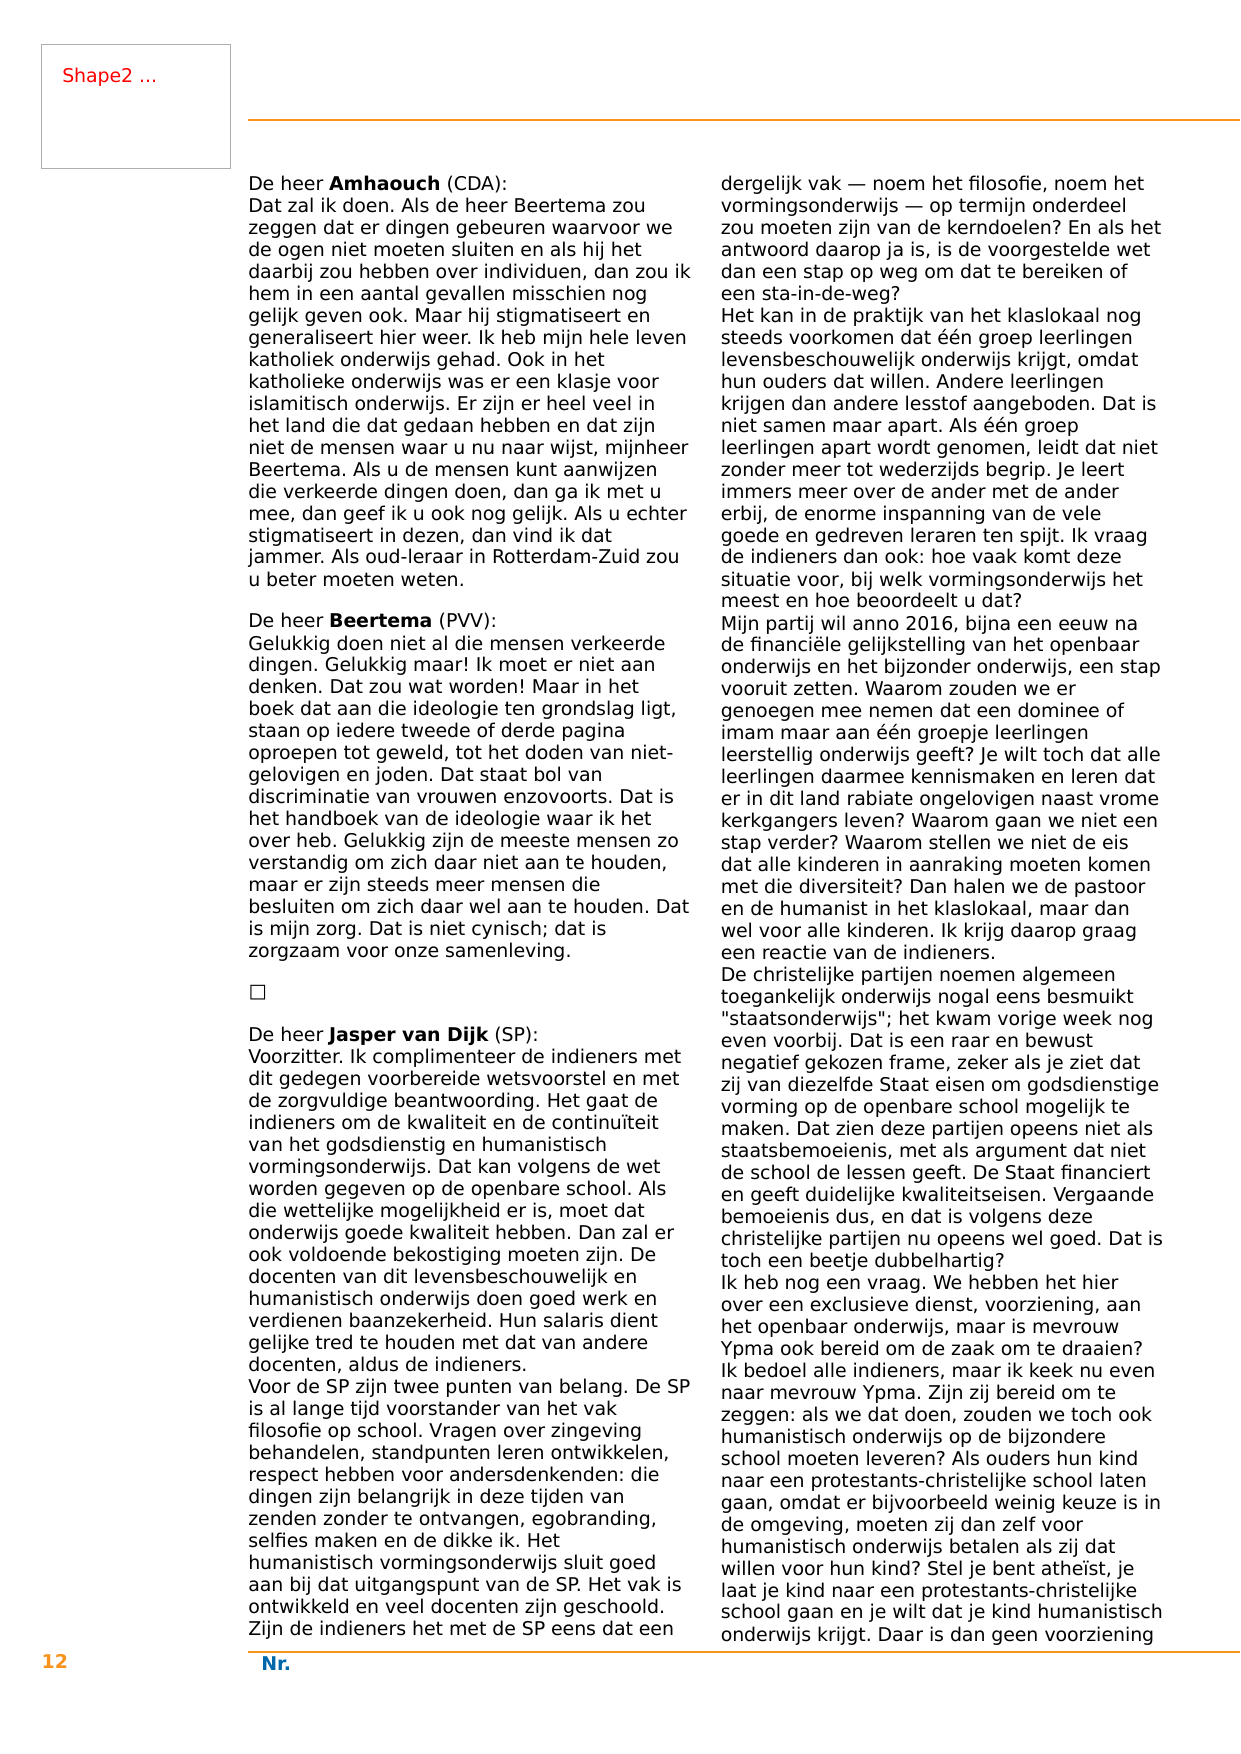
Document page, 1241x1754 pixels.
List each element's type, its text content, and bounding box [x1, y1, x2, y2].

text Het kan in de praktijk van het klaslokaal nog steeds voorkomen dat één groep leerlingen levensbeschouwelijk onderwijs krijgt, omdat hun ouders dat willen. Andere leerlingen krijgen dan andere lesstof aangeboden. Dat is niet samen maar apart. Als één groep leerlingen apart wordt genomen, leidt dat niet zonder meer tot wederzijds begrip. Je leert immers meer over de ander met de ander erbij, de enorme inspanning van de vele goede en gedreven leraren ten spijt. Ik vraag de indieners dan ook: hoe vaak komt deze situatie voor, bij welk vormingsonderwijs het meest en hoe beoordeelt u dat? [721, 305, 1163, 612]
text Gelukkig doen niet al die mensen verkeerde dingen. Gelukkig maar! Ik moet er niet aan denken. Dat zou wat worden! Maar in het boek dat aan die ideologie ten grondslag ligt, staan op iedere tweede of derde pagina oproepen tot geweld, tot het doden van niet-gelovigen en joden. Dat staat bol van discriminatie van vrouwen enzovoorts. Dat is het handboek van de ideologie waar ik het over heb. Gelukkig zijn de meeste mensen zo verstandig om zich daar niet aan te houden, maar er zijn steeds meer mensen die besluiten om zich daar wel aan te houden. Dat is mijn zorg. Dat is niet cynisch; dat is zorgzaam voor onze samenleving. [248, 632, 691, 962]
text Voorzitter. Ik complimenteer de indieners met dit gedegen voorbereide wetsvoorstel en met de zorgvuldige beantwoording. Het gaat de indieners om de kwaliteit en de continuïteit van het godsdienstig en humanistisch vormingsonderwijs. Dat kan volgens de wet worden gegeven op de openbare school. Als die wettelijke mogelijkheid er is, moet dat onderwijs goede kwaliteit hebben. Dan zal er ook voldoende bekostiging moeten zijn. De docenten van dit levensbeschouwelijk en humanistisch onderwijs doen goed werk en verdienen baanzekerheid. Hun salaris dient gelijke tred te houden met dat van andere docenten, aldus de indieners. [248, 1046, 691, 1376]
text De heer Jasper van Dijk (SP): [248, 1024, 691, 1046]
text Ik heb nog een vraag. We hebben het hier over een exclusieve dienst, voorziening, aan het openbaar onderwijs, maar is mevrouw Ypma ook bereid om de zaak om te draaien? Ik bedoel alle indieners, maar ik keek nu even naar mevrouw Ypma. Zijn zij bereid om te zeggen: als we dat doen, zouden we toch ook humanistisch onderwijs op de bijzondere school moeten leveren? Als ouders hun kind naar een protestants-christelijke school laten gaan, omdat er bijvoorbeeld weinig keuze is in de omgeving, moeten zij dan zelf voor humanistisch onderwijs betalen als zij dat willen voor hun kind? Stel je bent atheïst, je laat je kind naar een protestants-christelijke school gaan en je wilt dat je kind humanistisch onderwijs krijgt. Daar is dan geen voorziening [721, 1272, 1163, 1645]
text Mijn partij wil anno 2016, bijna een eeuw na de financiële gelijkstelling van het openbaar onderwijs en het bijzonder onderwijs, een stap vooruit zetten. Waarom zouden we er genoegen mee nemen dat een dominee of imam maar aan één groepje leerlingen leerstellig onderwijs geeft? Je wilt toch dat alle leerlingen daarmee kennismaken en leren dat er in dit land rabiate ongelovigen naast vrome kerkgangers leven? Waarom gaan we niet een stap verder? Waarom stellen we niet de eis dat alle kinderen in aanraking moeten komen met die diversiteit? Dan halen we de pastoor en de humanist in het klaslokaal, maar dan wel voor alle kinderen. Ik krijg daarop graag een reactie van de indieners. [721, 612, 1163, 964]
text De heer Amhaouch (CDA): [248, 173, 691, 195]
text Voor de SP zijn twee punten van belang. De SP is al lange tijd voorstander van het vak filosofie op school. Vragen over zingeving behandelen, standpunten leren ontwikkelen, respect hebben voor andersdenkenden: die dingen zijn belangrijk in deze tijden van zenden zonder te ontvangen, egobranding, selfies maken en de dikke ik. Het humanistisch vormingsonderwijs sluit goed aan bij dat uitgangspunt van de SP. Het vak is ontwikkeld en veel docenten zijn geschoold. Zijn de indieners het met de SP eens dat een [248, 1376, 691, 1639]
text Dat zal ik doen. Als de heer Beertema zou zeggen dat er dingen gebeuren waarvoor we de ogen niet moeten sluiten en als hij het daarbij zou hebben over individuen, dan zou ik hem in een aantal gevallen misschien nog gelijk geven ook. Maar hij stigmatiseert en generaliseert hier weer. Ik heb mijn hele leven katholiek onderwijs gehad. Ook in het katholieke onderwijs was er een klasje voor islamitisch onderwijs. Er zijn er heel veel in het land die dat gedaan hebben en dat zijn niet de mensen waar u nu naar wijst, mijnheer Beertema. Als u de mensen kunt aanwijzen die verkeerde dingen doen, dan ga ik met u mee, dan geef ik u ook nog gelijk. Als u echter stigmatiseert in dezen, dan vind ik dat jammer. Als oud-leraar in Rotterdam-Zuid zou u beter moeten weten. [248, 195, 691, 590]
text De heer Beertema (PVV): [248, 610, 691, 632]
text dergelijk vak — noem het filosofie, noem het vormingsonderwijs — op termijn onderdeel zou moeten zijn van de kerndoelen? En als het antwoord daarop ja is, is de voorgestelde wet dan een stap op weg om dat te bereiken of een sta-in-de-weg? [721, 173, 1163, 305]
text ⬜ [248, 982, 691, 1004]
text De christelijke partijen noemen algemeen toegankelijk onderwijs nogal eens besmuikt "staatsonderwijs"; het kwam vorige week nog even voorbij. Dat is een raar en bewust negatief gekozen frame, zeker als je ziet dat zij van diezelfde Staat eisen om godsdienstige vorming op de openbare school mogelijk te maken. Dat zien deze partijen opeens niet als staatsbemoeienis, met als argument dat niet de school de lessen geeft. De Staat financiert en geeft duidelijke kwaliteitseisen. Vergaande bemoeienis dus, en dat is volgens deze christelijke partijen nu opeens wel goed. Dat is toch een beetje dubbelhartig? [721, 964, 1163, 1272]
